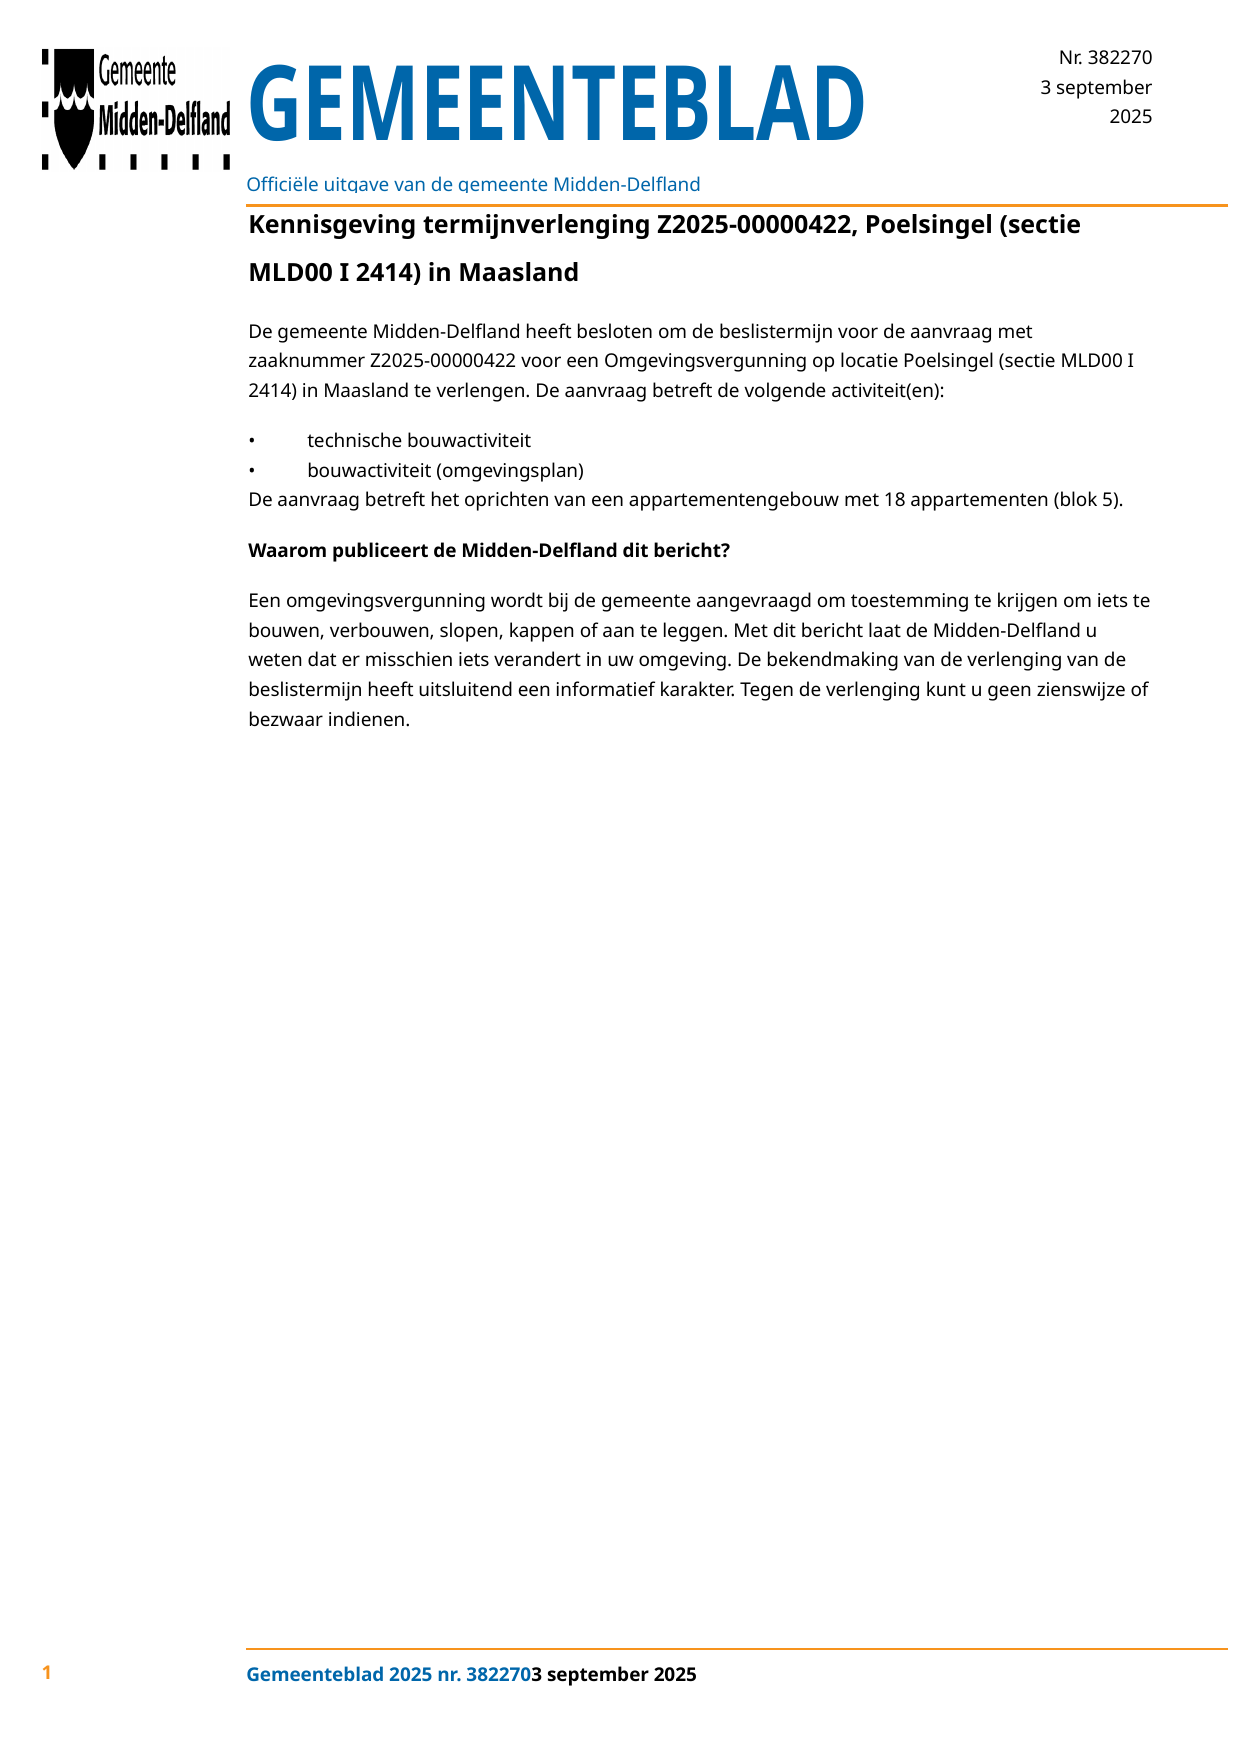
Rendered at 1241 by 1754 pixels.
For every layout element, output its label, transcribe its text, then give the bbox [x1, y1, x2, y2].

text Waarom publiceert de Midden-Delfland dit bericht? [248, 537, 1152, 563]
text Een omgevingsvergunning wordt bij de gemeente aangevraagd om toestemming te krijgen om iets te bouwen, verbouwen, slopen, kappen of aan te leggen. Met dit bericht laat de Midden-Delfland u weten dat er misschien iets verandert in uw omgeving. De bekendmaking van de verlenging van de beslistermijn heeft uitsluitend een informatief karakter. Tegen de verlenging kunt u geen zienswijze of bezwaar indienen. [248, 587, 1152, 732]
list bouwactiviteit (omgevingsplan) [248, 457, 1152, 483]
list technische bouwactiviteit [248, 427, 1152, 453]
text Kennisgeving termijnverlenging Z2025-00000422, Poelsingel (sectie MLD00 I 2414) in Maasland [248, 207, 1152, 288]
text De aanvraag betreft het oprichten van een appartementengebouw met 18 appartementen (blok 5). [248, 487, 1152, 512]
picture [41, 47, 231, 172]
text De gemeente Midden-Delfland heeft besloten om de beslistermijn voor de aanvraag met zaaknummer Z2025-00000422 voor een Omgevingsvergunning op locatie Poelsingel (sectie MLD00 I 2414) in Maasland te verlengen. De aanvraag betreft de volgende activiteit(en): [248, 318, 1152, 403]
